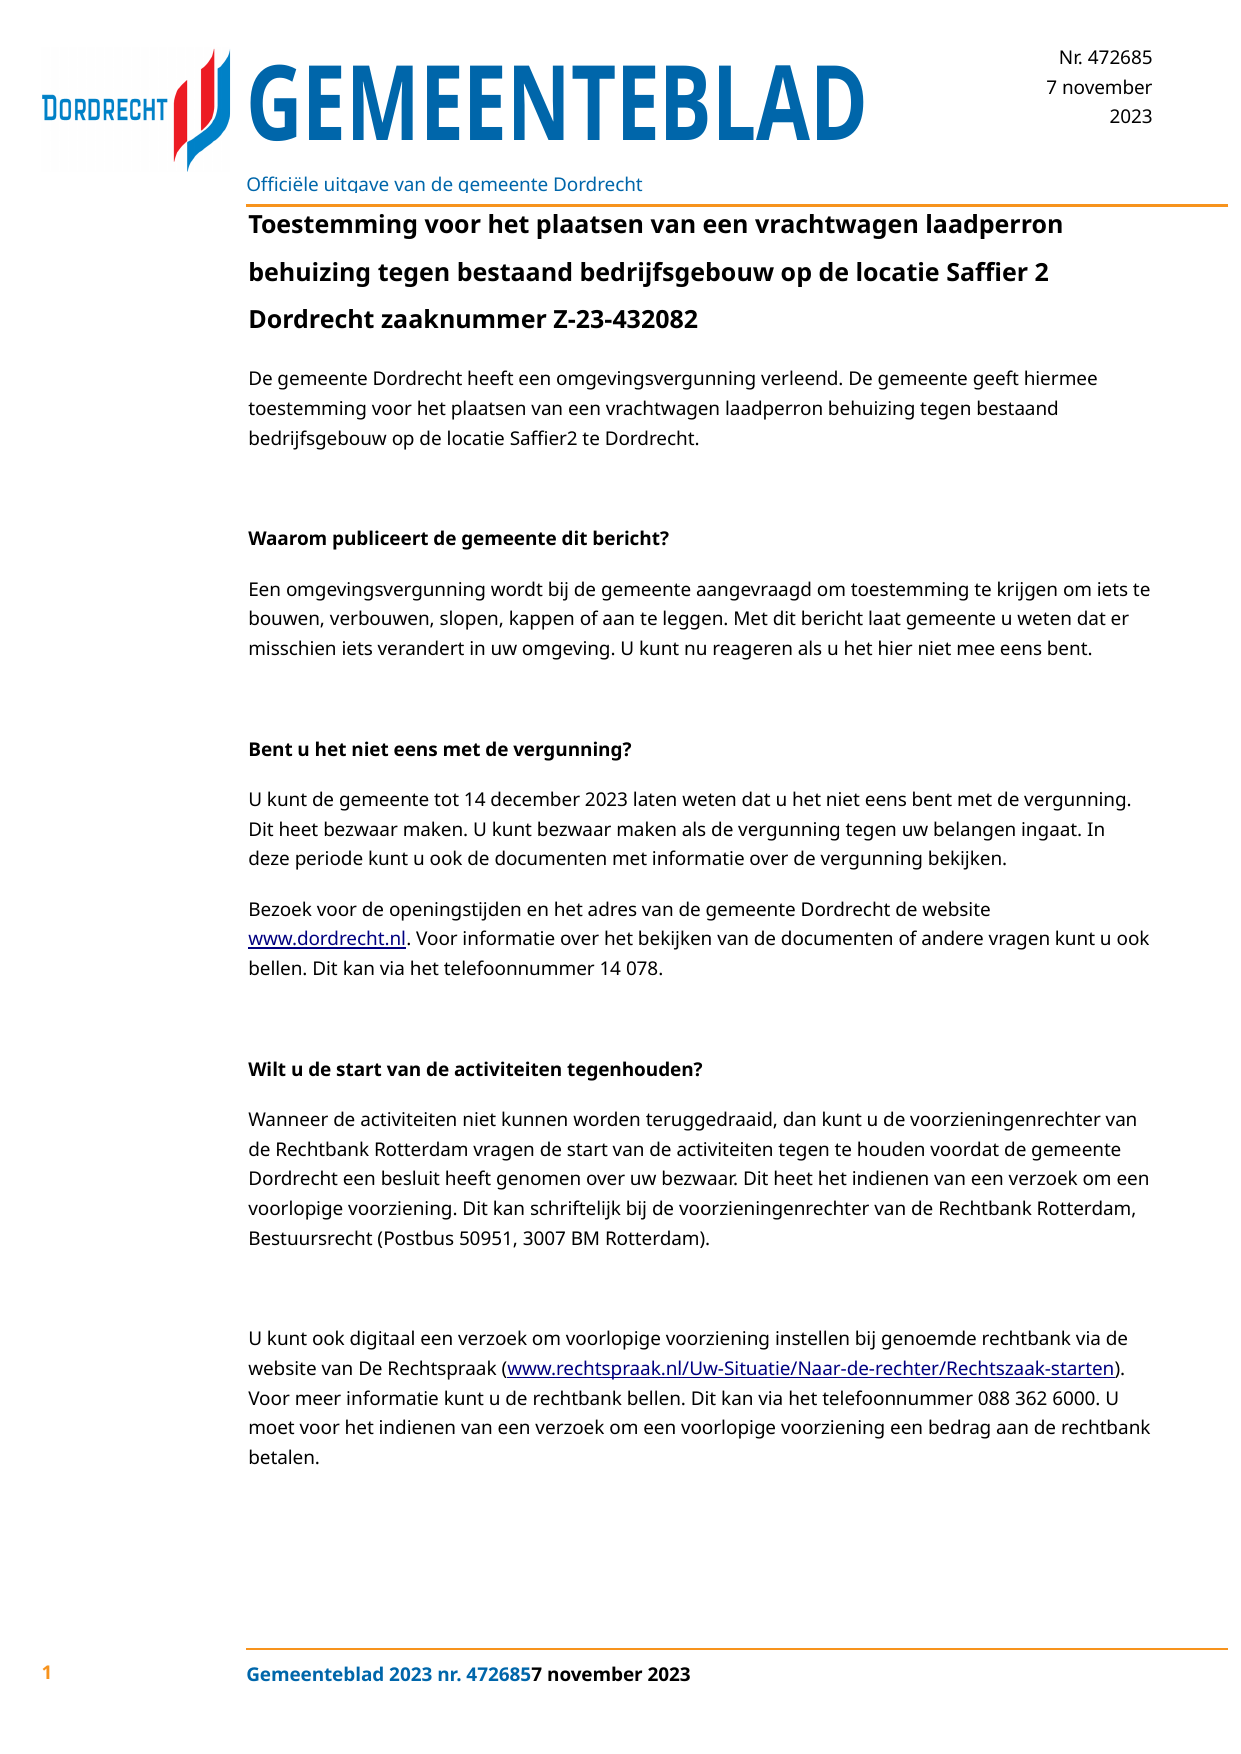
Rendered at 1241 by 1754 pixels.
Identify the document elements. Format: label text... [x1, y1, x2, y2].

text Wanneer de activiteiten niet kunnen worden teruggedraaid, dan kunt u de voorzieningenrechter van de Rechtbank Rotterdam vragen de start van de activiteiten tegen te houden voordat de gemeente Dordrecht een besluit heeft genomen over uw bezwaar. Dit heet het indienen van een verzoek om een voorlopige voorziening. Dit kan schriftelijk bij de voorzieningenrechter van de Rechtbank Rotterdam, Bestuursrecht (Postbus 50951, 3007 BM Rotterdam). [248, 1106, 1152, 1250]
text U kunt ook digitaal een verzoek om voorlopige voorziening instellen bij genoemde rechtbank via de website van De Rechtspraak (www.rechtspraak.nl/Uw-Situatie/Naar-de-rechter/Rechtszaak-starten). Voor meer informatie kunt u de rechtbank bellen. Dit kan via het telefoonnummer 088 362 6000. U moet voor het indienen van een verzoek om een voorlopige voorziening een bedrag aan de rechtbank betalen. [248, 1326, 1152, 1469]
text De gemeente Dordrecht heeft een omgevingsvergunning verleend. De gemeente geeft hiermee toestemming voor het plaatsen van een vrachtwagen laadperron behuizing tegen bestaand bedrijfsgebouw op de locatie Saffier2 te Dordrecht. [248, 366, 1152, 450]
text Bezoek voor de openingstijden en het adres van de gemeente Dordrecht de website www.dordrecht.nl. Voor informatie over het bekijken van de documenten of andere vragen kunt u ook bellen. Dit kan via het telefoonnummer 14 078. [248, 896, 1152, 981]
text Wilt u de start van de activiteiten tegenhouden? [248, 1056, 1152, 1082]
text U kunt de gemeente tot 14 december 2023 laten weten dat u het niet eens bent met de vergunning. Dit heet bezwaar maken. U kunt bezwaar maken als de vergunning tegen uw belangen ingaat. In deze periode kunt u ook de documenten met informatie over de vergunning bekijken. [248, 786, 1152, 871]
text Een omgevingsvergunning wordt bij de gemeente aangevraagd om toestemming te krijgen om iets te bouwen, verbouwen, slopen, kappen of aan te leggen. Met dit bericht laat gemeente u weten dat er misschien iets verandert in uw omgeving. U kunt nu reageren als u het hier niet mee eens bent. [248, 576, 1152, 661]
text Toestemming voor het plaatsen van een vrachtwagen laadperron behuizing tegen bestaand bedrijfsgebouw op de locatie Saffier 2 Dordrecht zaaknummer Z-23-432082 [248, 207, 1152, 336]
text Waarom publiceert de gemeente dit bericht? [248, 526, 1152, 551]
picture [41, 47, 231, 172]
text Bent u het niet eens met de vergunning? [248, 736, 1152, 762]
